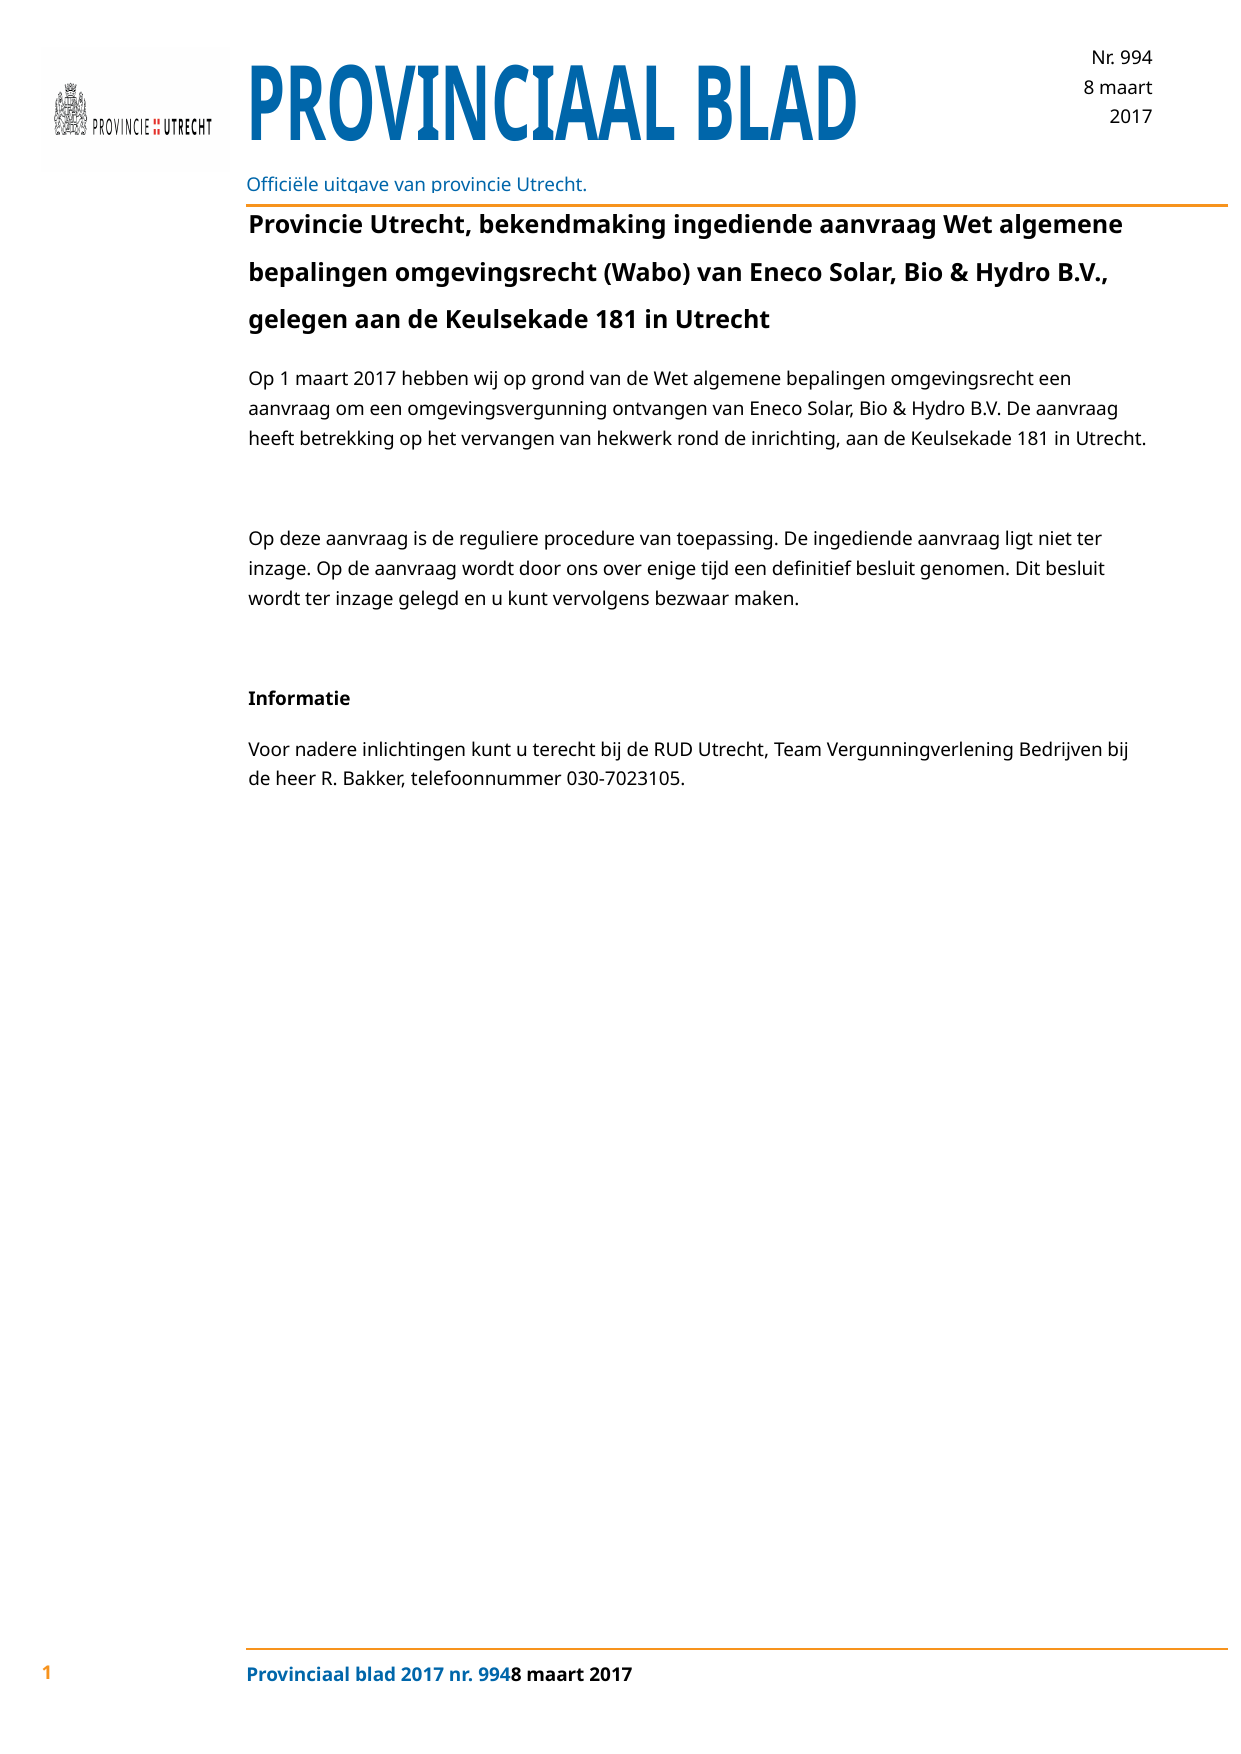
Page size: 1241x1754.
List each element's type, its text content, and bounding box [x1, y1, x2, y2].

text Op deze aanvraag is de reguliere procedure van toepassing. De ingediende aanvraag ligt niet ter inzage. Op de aanvraag wordt door ons over enige tijd een definitief besluit genomen. Dit besluit wordt ter inzage gelegd en u kunt vervolgens bezwaar maken. [248, 526, 1152, 610]
text Voor nadere inlichtingen kunt u terecht bij de RUD Utrecht, Team Vergunningverlening Bedrijven bij de heer R. Bakker, telefoonnummer 030-7023105. [248, 736, 1152, 791]
text Op 1 maart 2017 hebben wij op grond van de Wet algemene bepalingen omgevingsrecht een aanvraag om een omgevingsvergunning ontvangen van Eneco Solar, Bio & Hydro B.V. De aanvraag heeft betrekking op het vervangen van hekwerk rond de inrichting, aan de Keulsekade 181 in Utrecht. [248, 366, 1152, 450]
text Informatie [248, 686, 1152, 711]
picture [41, 47, 231, 172]
text Provincie Utrecht, bekendmaking ingediende aanvraag Wet algemene bepalingen omgevingsrecht (Wabo) van Eneco Solar, Bio & Hydro B.V., gelegen aan de Keulsekade 181 in Utrecht [248, 207, 1152, 336]
